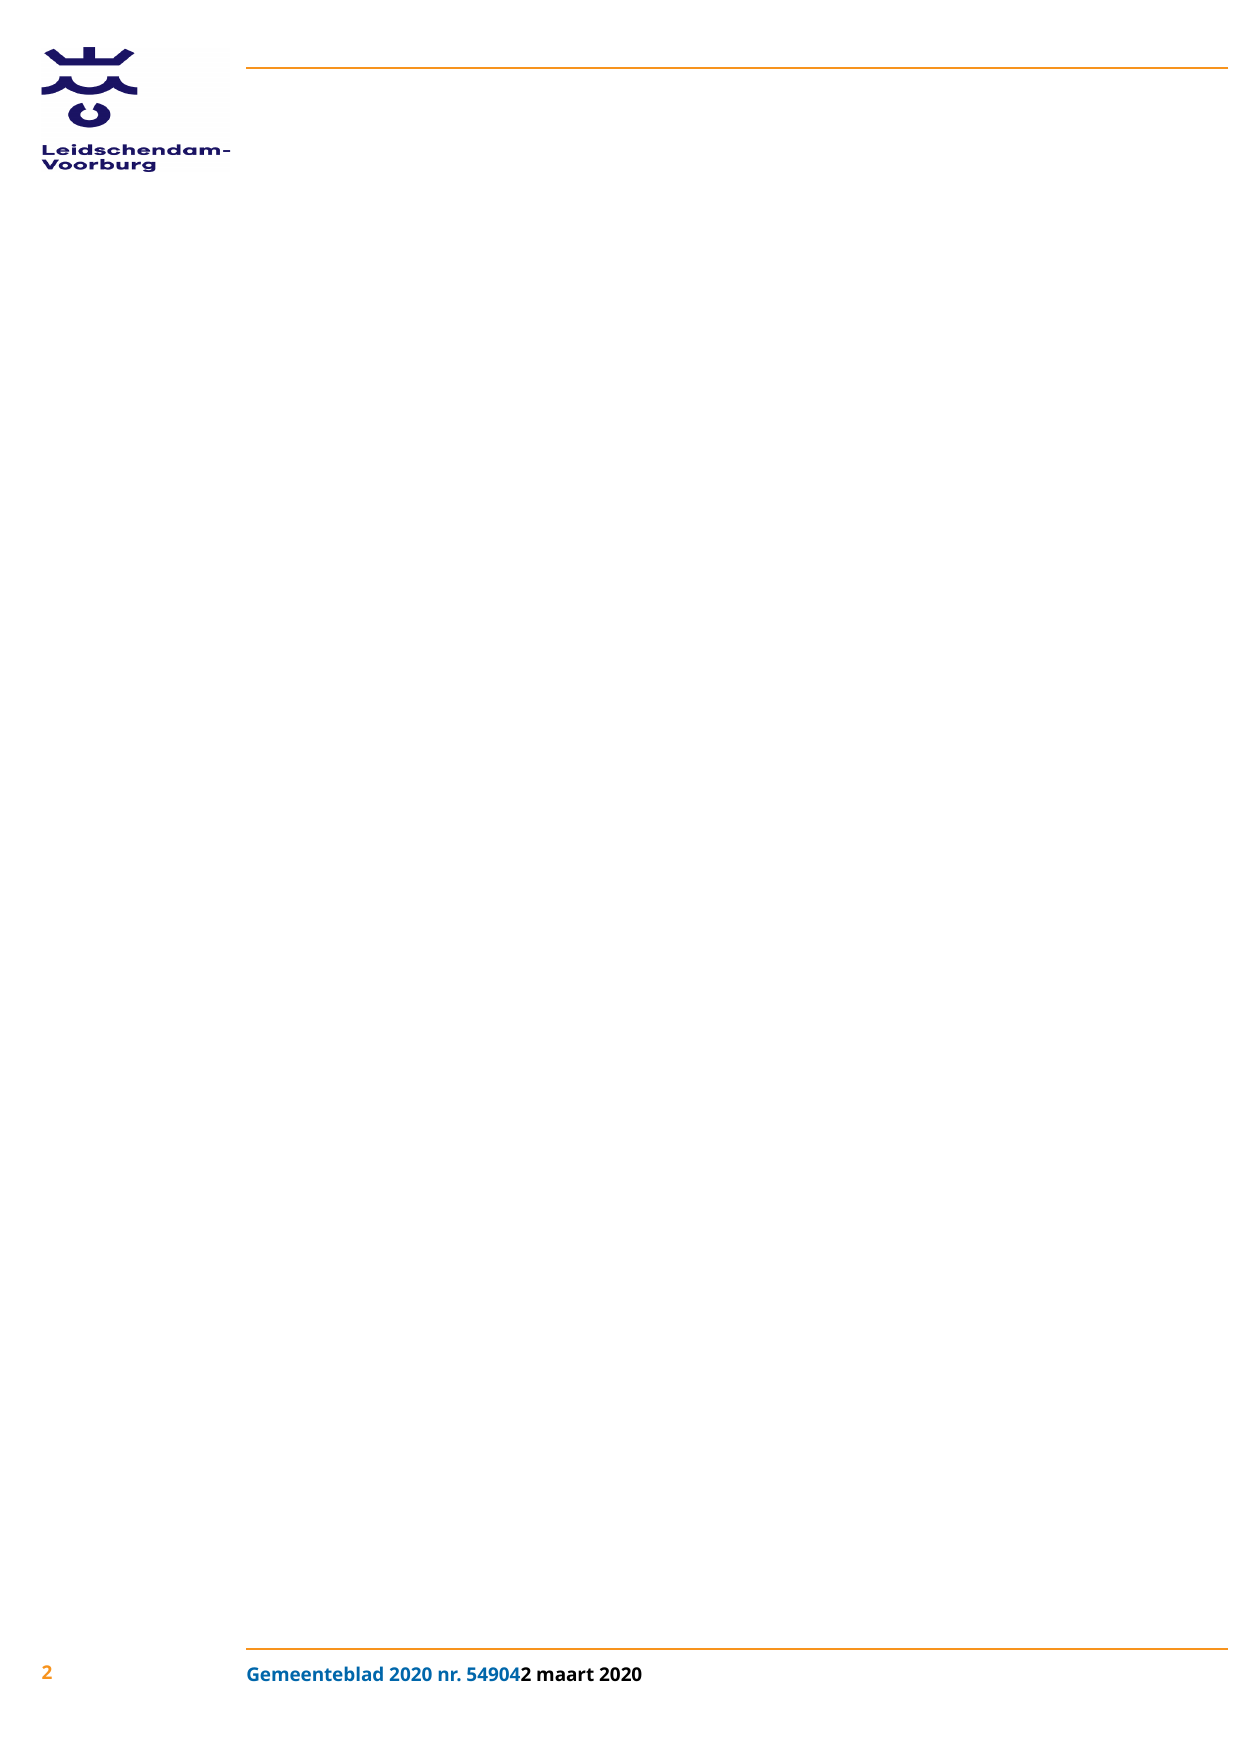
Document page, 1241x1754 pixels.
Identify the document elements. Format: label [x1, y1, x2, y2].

picture [41, 47, 231, 172]
